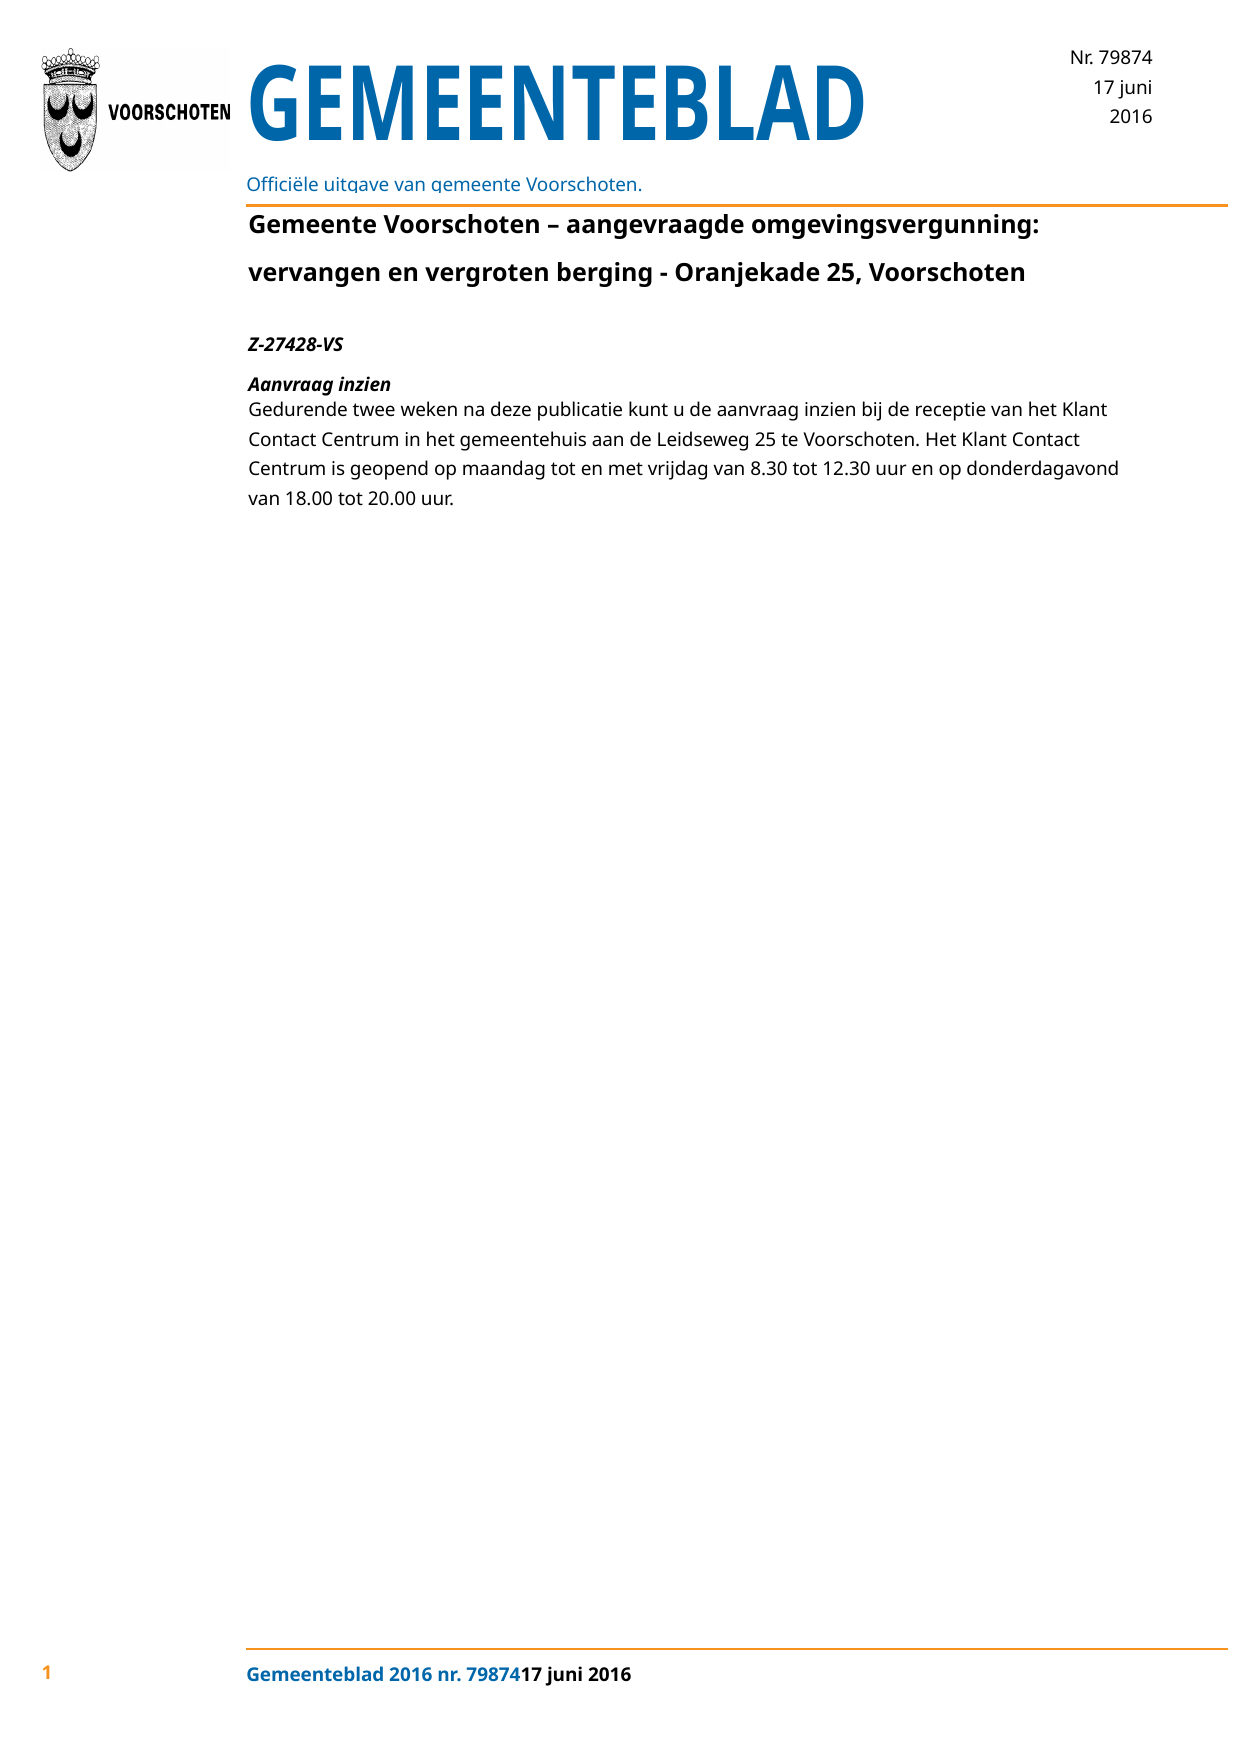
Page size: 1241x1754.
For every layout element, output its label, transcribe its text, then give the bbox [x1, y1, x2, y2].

text Gedurende twee weken na deze publicatie kunt u de aanvraag inzien bij de receptie van het Klant Contact Centrum in het gemeentehuis aan de Leidseweg 25 te Voorschoten. Het Klant Contact Centrum is geopend op maandag tot en met vrijdag van 8.30 tot 12.30 uur en op donderdagavond van 18.00 tot 20.00 uur. [248, 396, 1152, 511]
text Z-27428-VS [248, 331, 1152, 357]
text Aanvraag inzien [248, 371, 1152, 396]
picture [41, 47, 231, 172]
text Gemeente Voorschoten – aangevraagde omgevingsvergunning: vervangen en vergroten berging - Oranjekade 25, Voorschoten [248, 207, 1152, 288]
